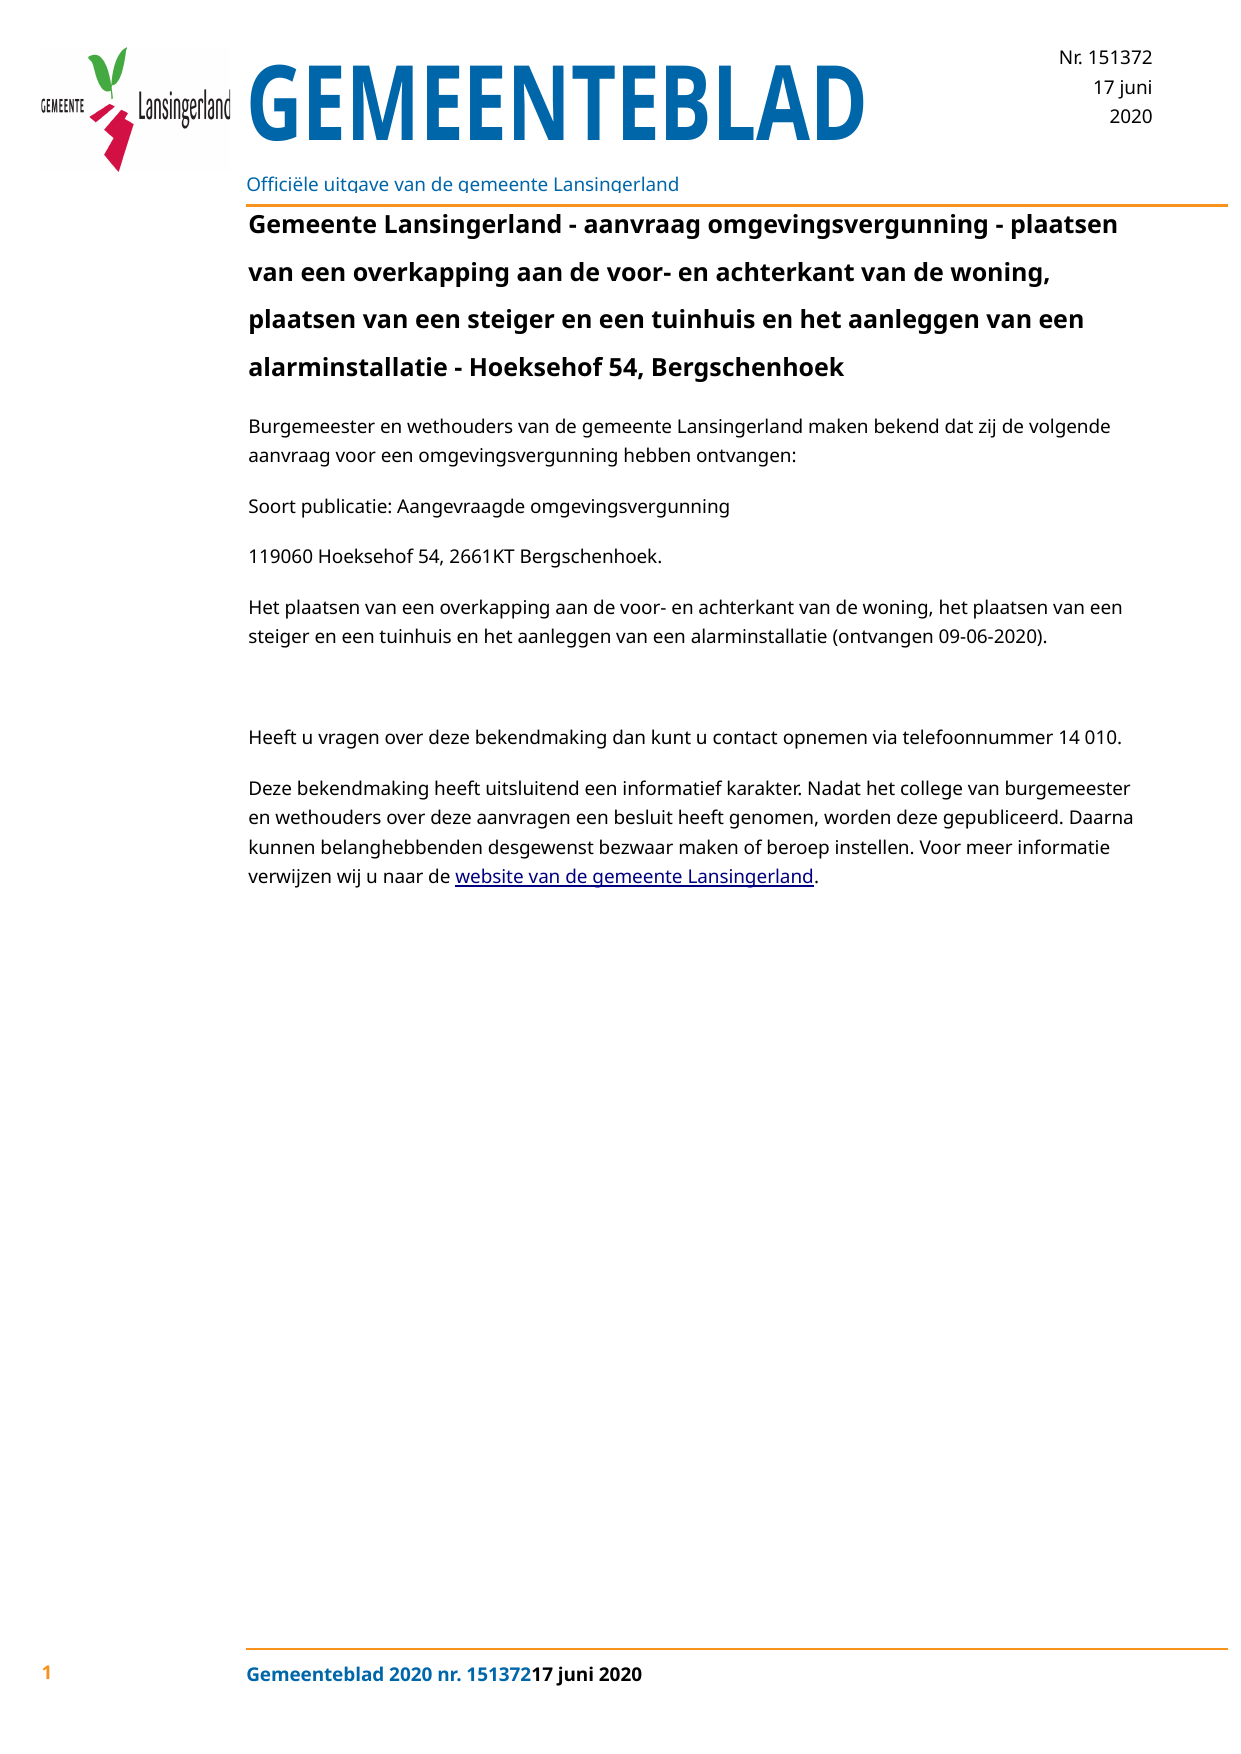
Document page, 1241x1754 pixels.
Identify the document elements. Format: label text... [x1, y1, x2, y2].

text Heeft u vragen over deze bekendmaking dan kunt u contact opnemen via telefoonnummer 14 010. [248, 724, 1152, 750]
text Gemeente Lansingerland - aanvraag omgevingsvergunning - plaatsen van een overkapping aan de voor- en achterkant van de woning, plaatsen van een steiger en een tuinhuis en het aanleggen van een alarminstallatie - Hoeksehof 54, Bergschenhoek [248, 207, 1152, 384]
text Het plaatsen van een overkapping aan de voor- en achterkant van de woning, het plaatsen van een steiger en een tuinhuis en het aanleggen van een alarminstallatie (ontvangen 09-06-2020). [248, 594, 1152, 649]
text Burgemeester en wethouders van de gemeente Lansingerland maken bekend dat zij de volgende aanvraag voor een omgevingsvergunning hebben ontvangen: [248, 413, 1152, 468]
picture [41, 47, 231, 172]
text Soort publicatie: Aangevraagde omgevingsvergunning [248, 493, 1152, 519]
text Deze bekendmaking heeft uitsluitend een informatief karakter. Nadat het college van burgemeester en wethouders over deze aanvragen een besluit heeft genomen, worden deze gepubliceerd. Daarna kunnen belanghebbenden desgewenst bezwaar maken of beroep instellen. Voor meer informatie verwijzen wij u naar de website van de gemeente Lansingerland. [248, 775, 1152, 889]
text 119060 Hoeksehof 54, 2661KT Bergschenhoek. [248, 543, 1152, 569]
